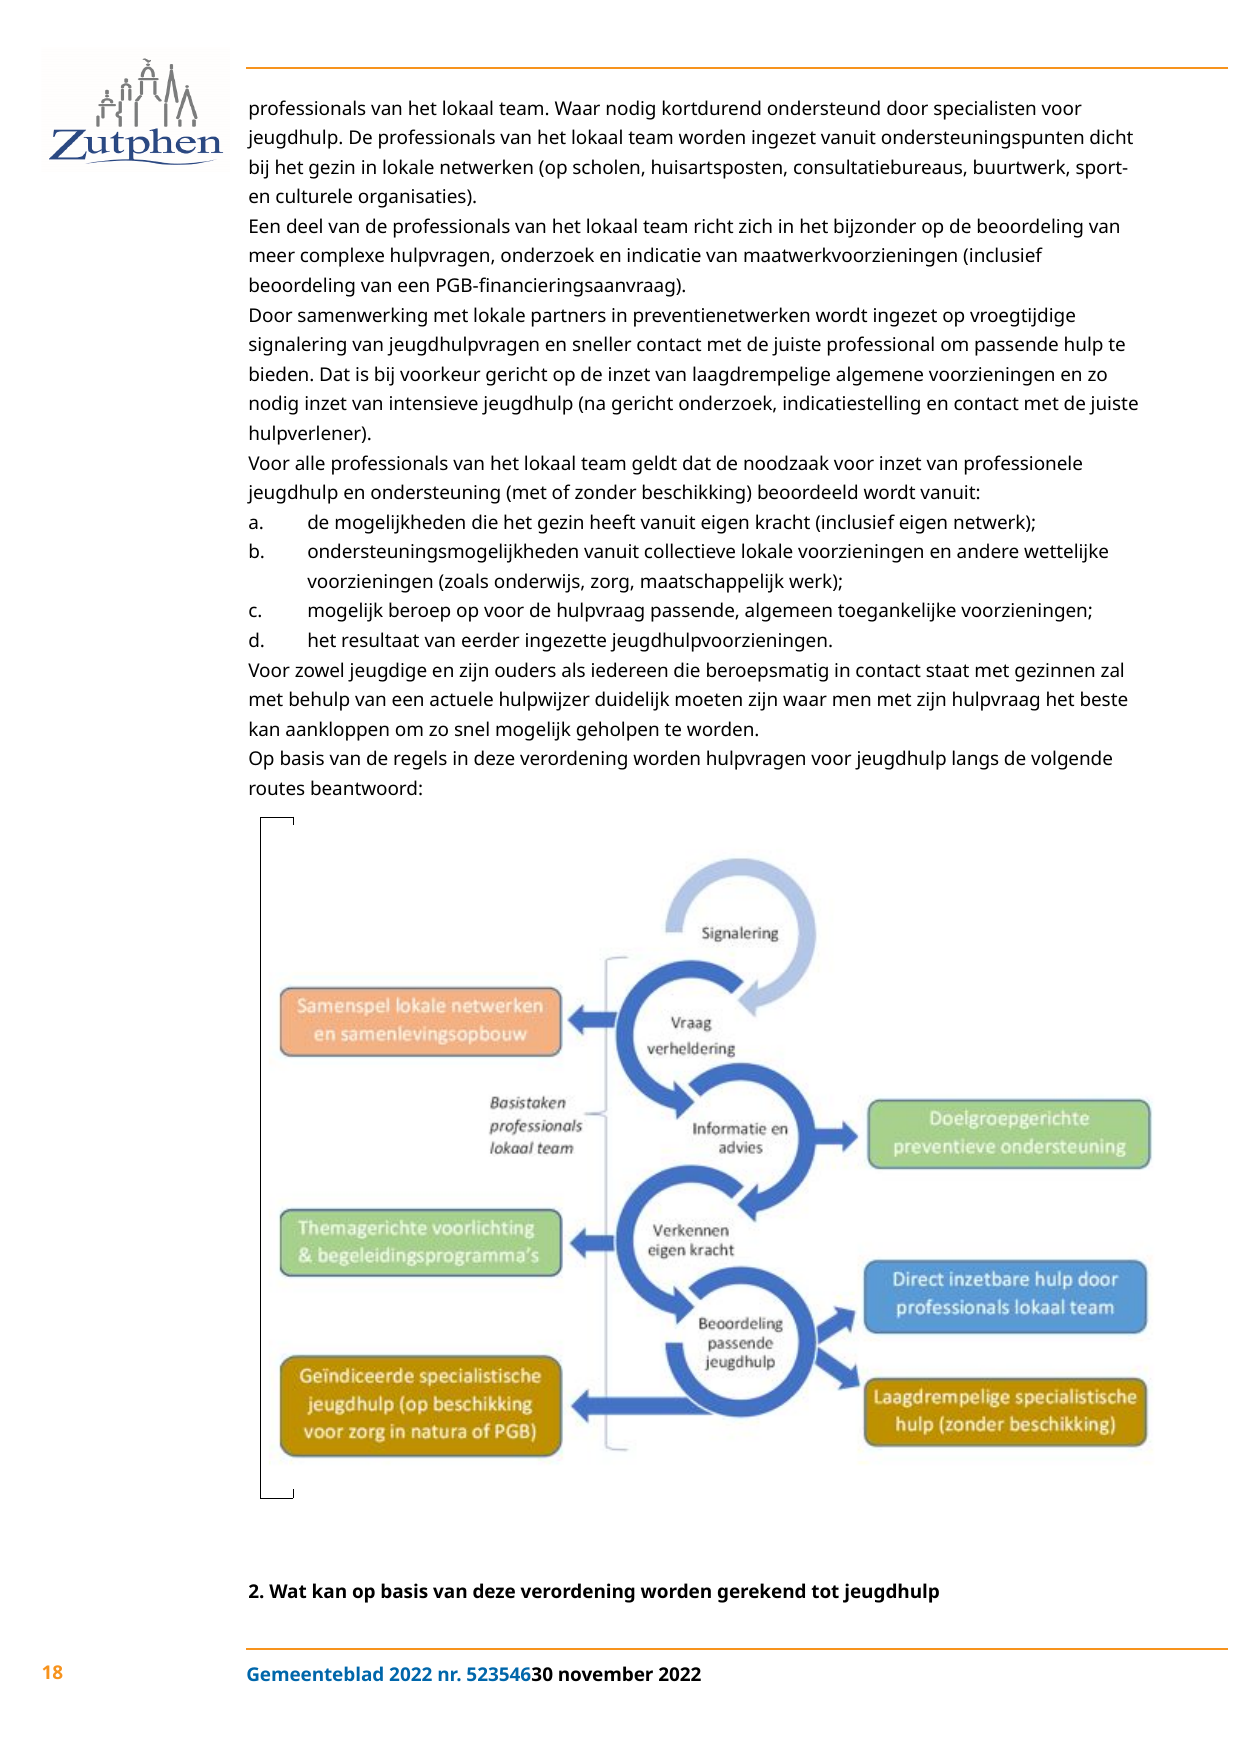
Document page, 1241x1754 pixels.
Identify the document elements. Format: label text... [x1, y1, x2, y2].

text 2. Wat kan op basis van deze verordening worden gerekend tot jeugdhulp [248, 1578, 1152, 1604]
list mogelijk beroep op voor de hulpvraag passende, algemeen toegankelijke voorzieningen; [248, 598, 1152, 623]
text Een deel van de professionals van het lokaal team richt zich in het bijzonder op de beoordeling van meer complexe hulpvragen, onderzoek en indicatie van maatwerkvoorzieningen (inclusief beoordeling van een PGB-financieringsaanvraag). [248, 213, 1152, 298]
text Door samenwerking met lokale partners in preventienetwerken wordt ingezet op vroegtijdige signalering van jeugdhulpvragen en sneller contact met de juiste professional om passende hulp te bieden. Dat is bij voorkeur gericht op de inzet van laagdrempelige algemene voorzieningen en zo nodig inzet van intensieve jeugdhulp (na gericht onderzoek, indicatiestelling en contact met de juiste hulpverlener). [248, 302, 1152, 446]
list de mogelijkheden die het gezin heeft vanuit eigen kracht (inclusief eigen netwerk); [248, 509, 1152, 535]
text Voor zowel jeugdige en zijn ouders als iedereen die beroepsmatig in contact staat met gezinnen zal met behulp van een actuele hulpwijzer duidelijk moeten zijn waar men met zijn hulpvraag het beste kan aankloppen om zo snel mogelijk geholpen te worden. [248, 657, 1152, 742]
text professionals van het lokaal team. Waar nodig kortdurend ondersteund door specialisten voor jeugdhulp. De professionals van het lokaal team worden ingezet vanuit ondersteuningspunten dicht bij het gezin in lokale netwerken (op scholen, huisartsposten, consultatiebureaus, buurtwerk, sport- en culturele organisaties). [248, 95, 1152, 209]
text Op basis van de regels in deze verordening worden hulpvragen voor jeugdhulp langs de volgende routes beantwoord: [248, 746, 1152, 801]
picture [268, 825, 1173, 1489]
list het resultaat van eerder ingezette jeugdhulpvoorzieningen. [248, 627, 1152, 653]
picture [41, 47, 231, 172]
text Voor alle professionals van het lokaal team geldt dat de noodzaak voor inzet van professionele jeugdhulp en ondersteuning (met of zonder beschikking) beoordeeld wordt vanuit: [248, 450, 1152, 505]
list ondersteuningsmogelijkheden vanuit collectieve lokale voorzieningen en andere wettelijke voorzieningen (zoals onderwijs, zorg, maatschappelijk werk); [248, 538, 1152, 594]
